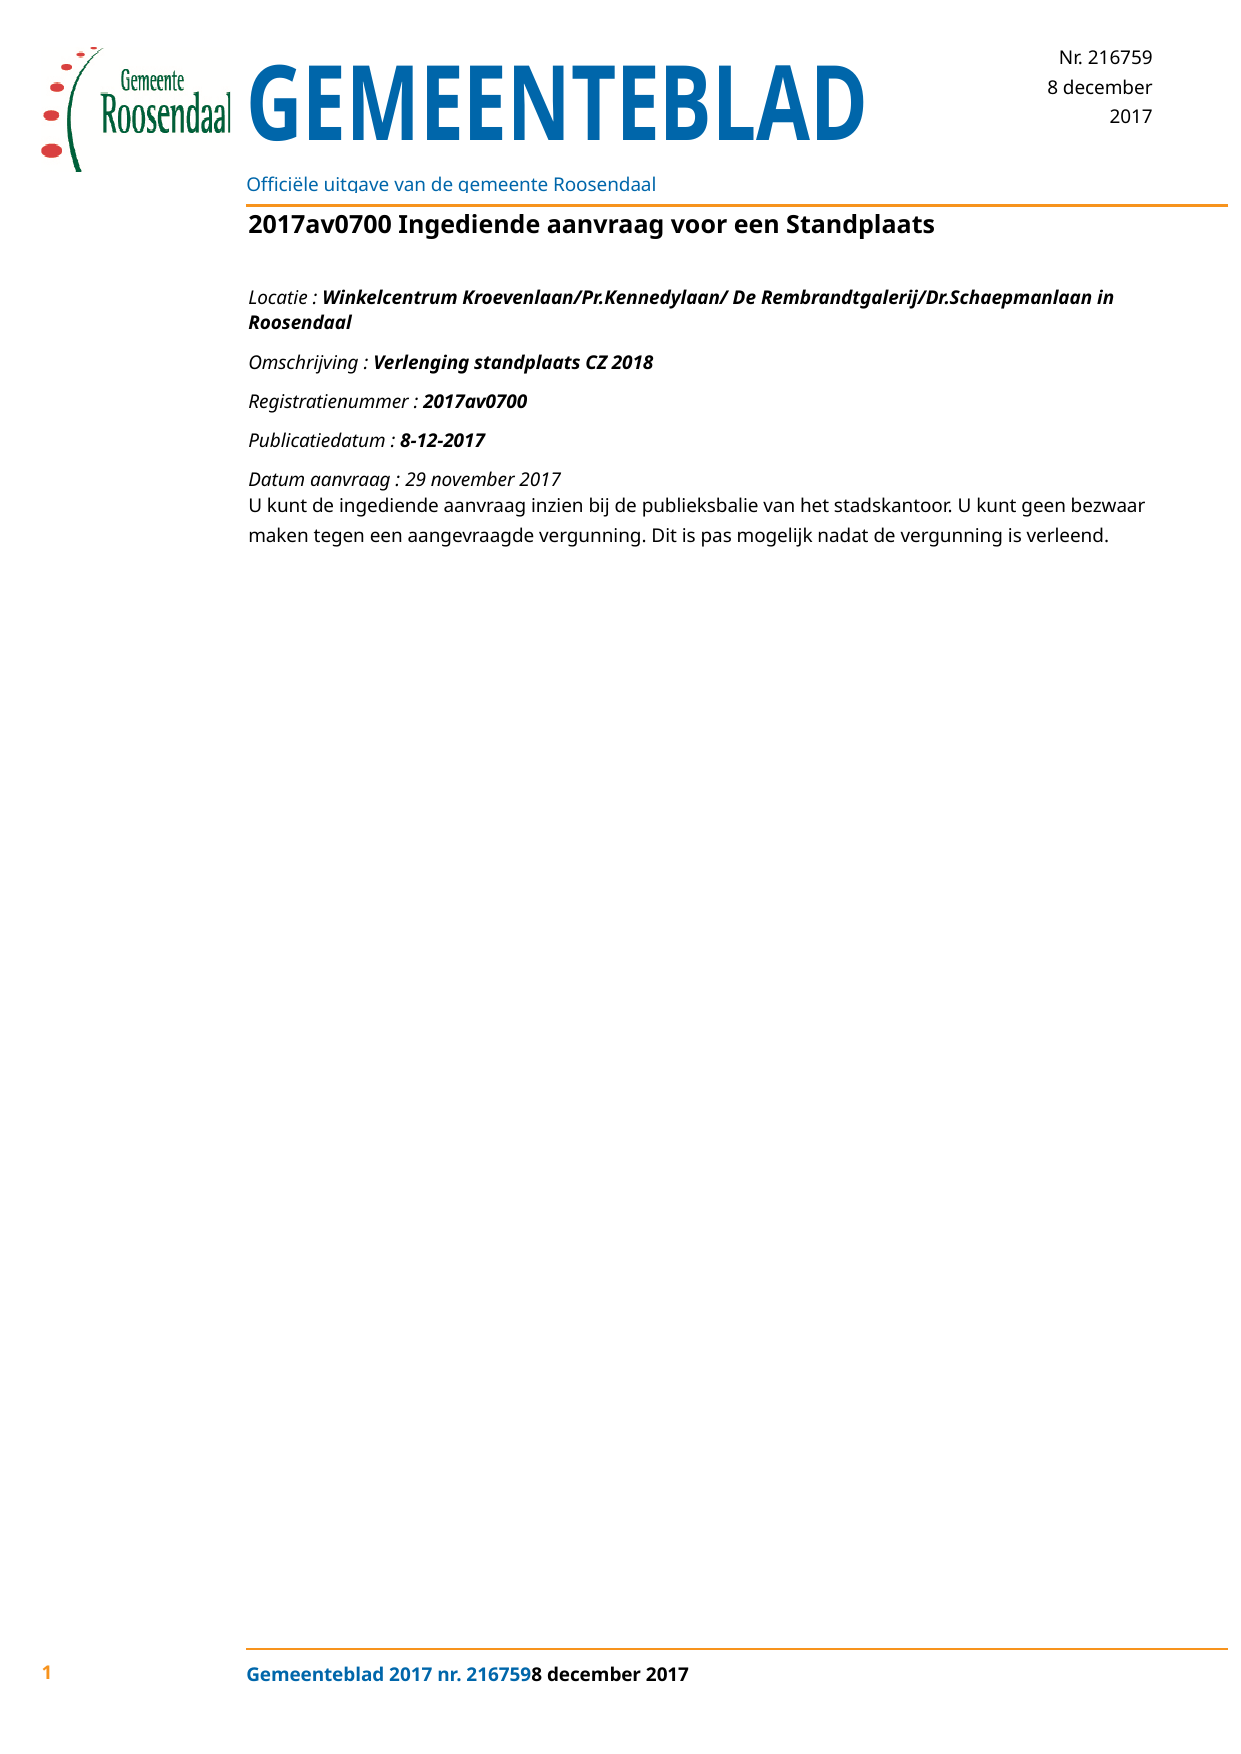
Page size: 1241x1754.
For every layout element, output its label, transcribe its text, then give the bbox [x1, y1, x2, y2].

text Registratienummer : 2017av0700 [248, 388, 1152, 414]
picture [41, 47, 231, 172]
text Locatie : Winkelcentrum Kroevenlaan/Pr.Kennedylaan/ De Rembrandtgalerij/Dr.Schaepmanlaan in Roosendaal [248, 284, 1152, 335]
text 2017av0700 Ingediende aanvraag voor een Standplaats [248, 207, 1152, 241]
text Omschrijving : Verlenging standplaats CZ 2018 [248, 349, 1152, 374]
text U kunt de ingediende aanvraag inzien bij de publieksbalie van het stadskantoor. U kunt geen bezwaar maken tegen een aangevraagde vergunning. Dit is pas mogelijk nadat de vergunning is verleend. [248, 492, 1152, 548]
text Datum aanvraag : 29 november 2017 [248, 467, 1152, 492]
text Publicatiedatum : 8-12-2017 [248, 427, 1152, 453]
